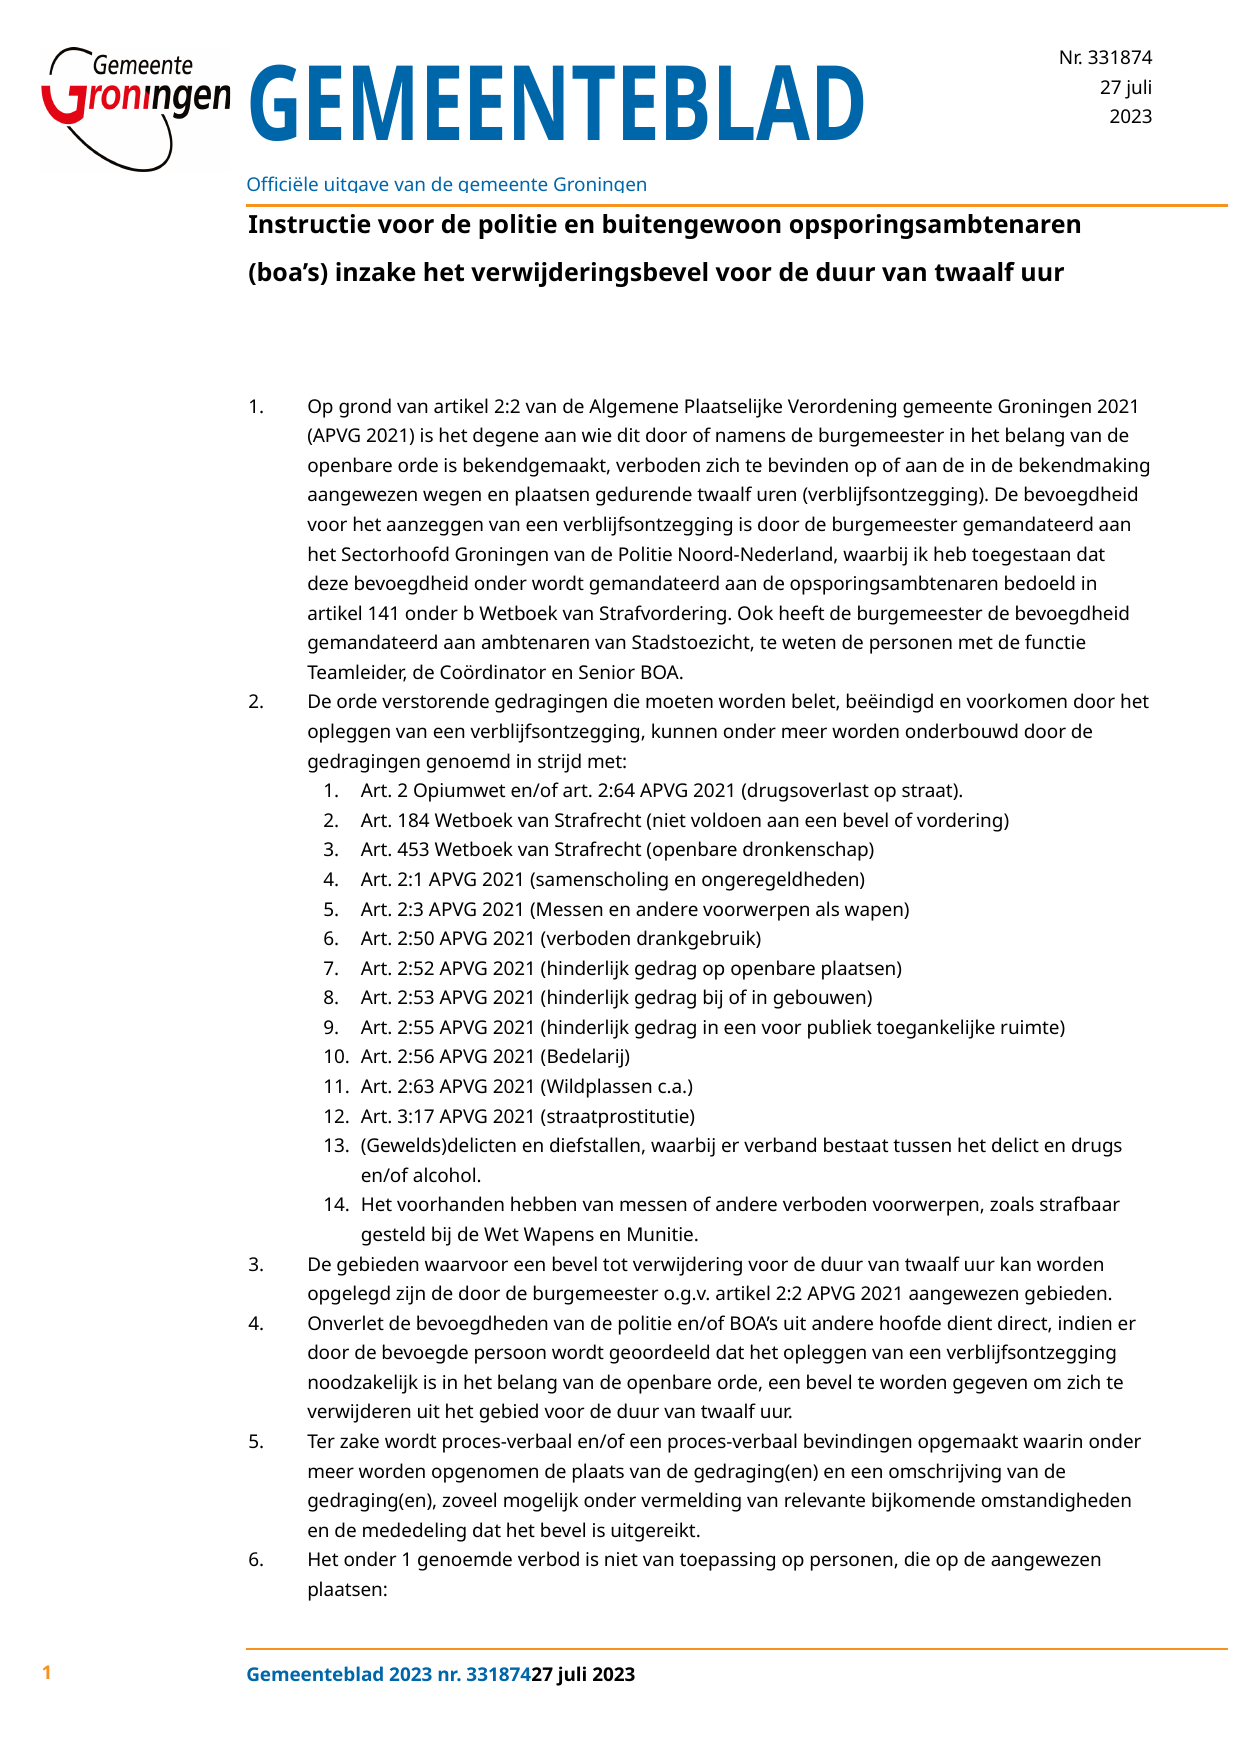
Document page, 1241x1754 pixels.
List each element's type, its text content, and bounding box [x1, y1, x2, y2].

list De gebieden waarvoor een bevel tot verwijdering voor de duur van twaalf uur kan worden opgelegd zijn de door de burgemeester o.g.v. artikel 2:2 APVG 2021 aangewezen gebieden. [248, 1251, 1152, 1306]
list (Gewelds)delicten en diefstallen, waarbij er verband bestaat tussen het delict en drugs en/of alcohol. [323, 1132, 1152, 1188]
list Art. 2:55 APVG 2021 (hinderlijk gedrag in een voor publiek toegankelijke ruimte) [323, 1014, 1152, 1040]
picture [41, 47, 231, 172]
list Art. 2:50 APVG 2021 (verboden drankgebruik) [323, 925, 1152, 951]
list Art. 2 Opiumwet en/of art. 2:64 APVG 2021 (drugsoverlast op straat). [323, 777, 1152, 803]
list Art. 2:63 APVG 2021 (Wildplassen c.a.) [323, 1073, 1152, 1099]
list Ter zake wordt proces-verbaal en/of een proces-verbaal bevindingen opgemaakt waarin onder meer worden opgenomen de plaats van de gedraging(en) en een omschrijving van de gedraging(en), zoveel mogelijk onder vermelding van relevante bijkomende omstandigheden en de mededeling dat het bevel is uitgereikt. [248, 1428, 1152, 1543]
list Art. 2:56 APVG 2021 (Bedelarij) [323, 1044, 1152, 1069]
list Op grond van artikel 2:2 van de Algemene Plaatselijke Verordening gemeente Groningen 2021 (APVG 2021) is het degene aan wie dit door of namens de burgemeester in het belang van de openbare orde is bekendgemaakt, verboden zich te bevinden op of aan de in de bekendmaking aangewezen wegen en plaatsen gedurende twaalf uren (verblijfsontzegging). De bevoegdheid voor het aanzeggen van een verblijfsontzegging is door de burgemeester gemandateerd aan het Sectorhoofd Groningen van de Politie Noord-Nederland, waarbij ik heb toegestaan dat deze bevoegdheid onder wordt gemandateerd aan de opsporingsambtenaren bedoeld in artikel 141 onder b Wetboek van Strafvordering. Ook heeft de burgemeester de bevoegdheid gemandateerd aan ambtenaren van Stadstoezicht, te weten de personen met de functie Teamleider, de Coördinator en Senior BOA. [248, 393, 1152, 685]
text Instructie voor de politie en buitengewoon opsporingsambtenaren (boa’s) inzake het verwijderingsbevel voor de duur van twaalf uur [248, 207, 1152, 288]
list Art. 2:3 APVG 2021 (Messen en andere voorwerpen als wapen) [323, 896, 1152, 922]
list Art. 453 Wetboek van Strafrecht (openbare dronkenschap) [323, 837, 1152, 862]
list Art. 3:17 APVG 2021 (straatprostitutie) [323, 1103, 1152, 1129]
list Het onder 1 genoemde verbod is niet van toepassing op personen, die op de aangewezen plaatsen: [248, 1547, 1152, 1602]
list Onverlet de bevoegdheden van de politie en/of BOA’s uit andere hoofde dient direct, indien er door de bevoegde persoon wordt geoordeeld dat het opleggen van een verblijfsontzegging noodzakelijk is in het belang van de openbare orde, een bevel te worden gegeven om zich te verwijderen uit het gebied voor de duur van twaalf uur. [248, 1310, 1152, 1424]
list Art. 2:53 APVG 2021 (hinderlijk gedrag bij of in gebouwen) [323, 984, 1152, 1010]
list Art. 184 Wetboek van Strafrecht (niet voldoen aan een bevel of vordering) [323, 807, 1152, 833]
list Art. 2:52 APVG 2021 (hinderlijk gedrag op openbare plaatsen) [323, 955, 1152, 981]
list Het voorhanden hebben van messen of andere verboden voorwerpen, zoals strafbaar gesteld bij de Wet Wapens en Munitie. [323, 1192, 1152, 1247]
list De orde verstorende gedragingen die moeten worden belet, beëindigd en voorkomen door het opleggen van een verblijfsontzegging, kunnen onder meer worden onderbouwd door de gedragingen genoemd in strijd met: [248, 689, 1152, 774]
list Art. 2:1 APVG 2021 (samenscholing en ongeregeldheden) [323, 866, 1152, 892]
